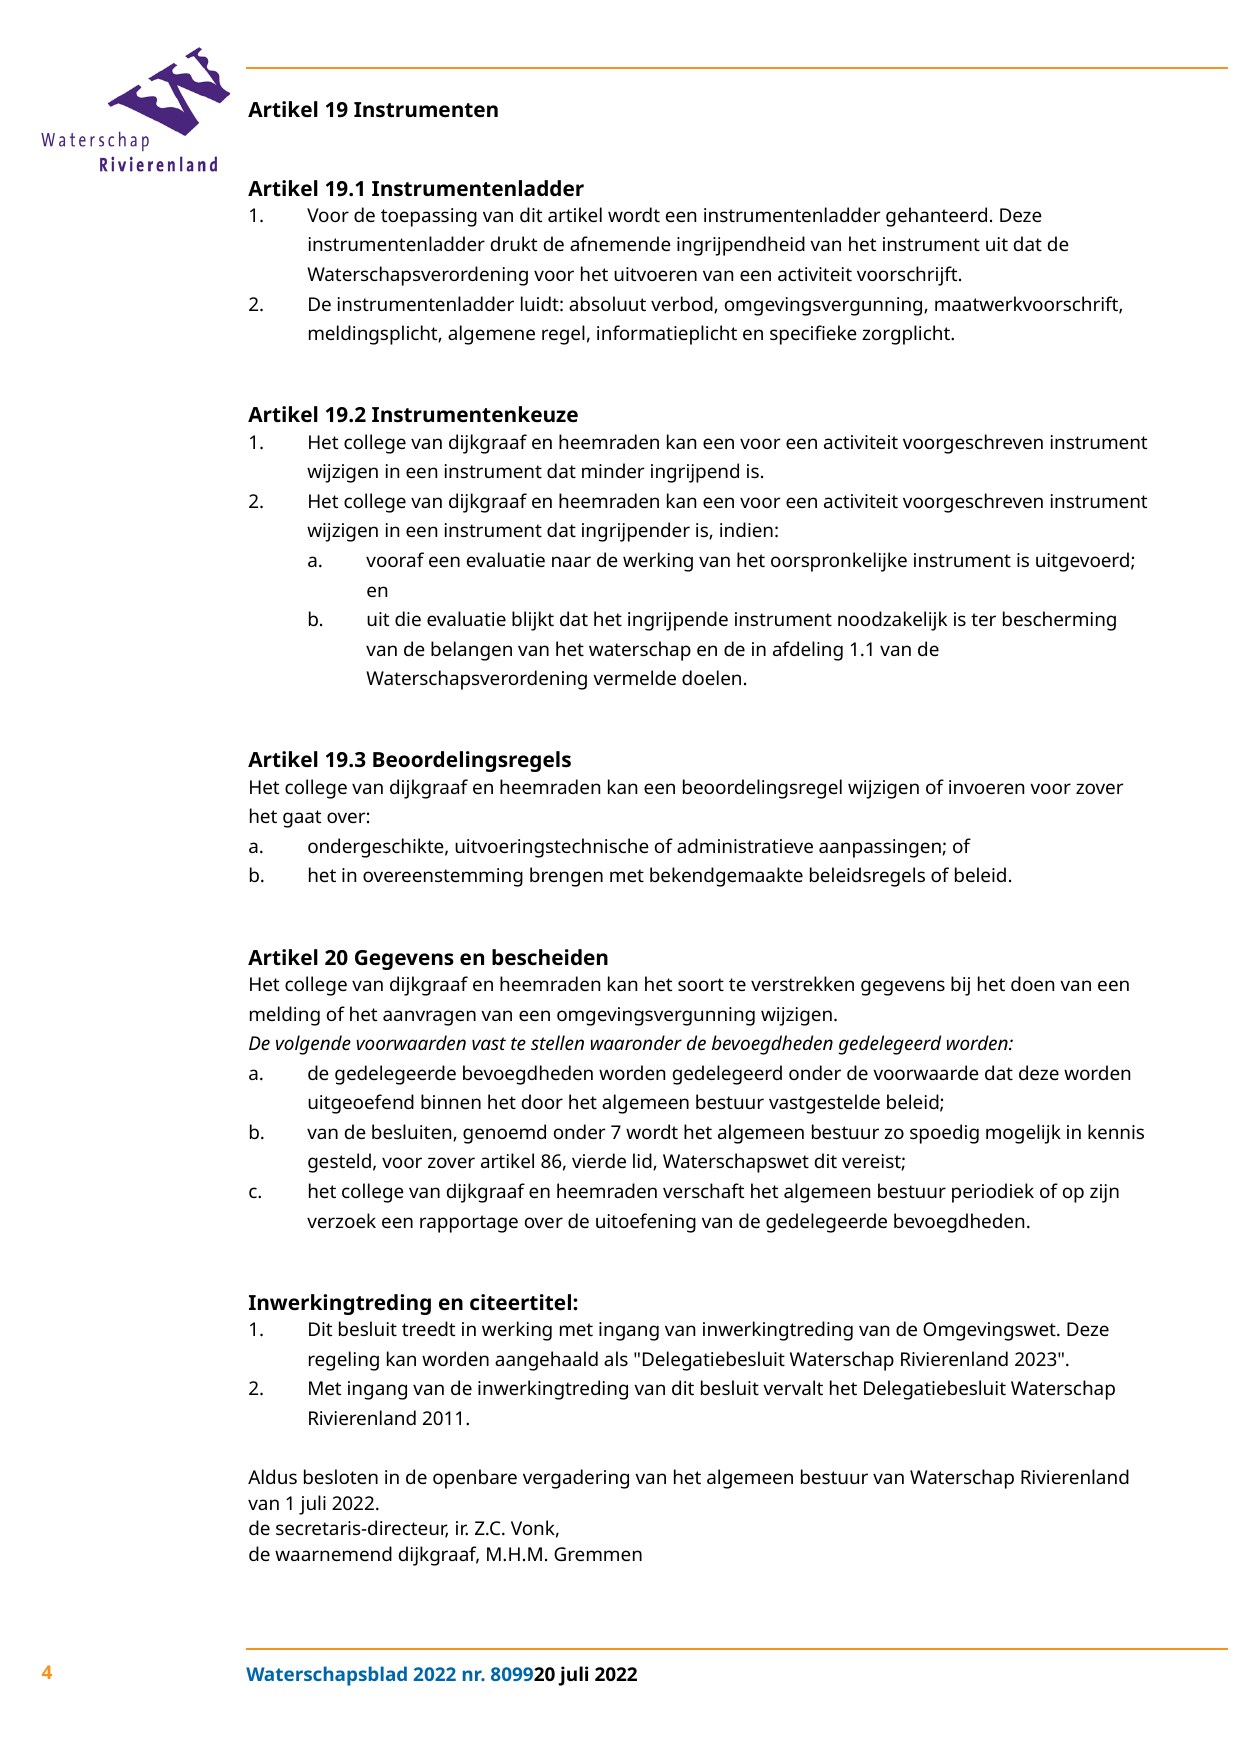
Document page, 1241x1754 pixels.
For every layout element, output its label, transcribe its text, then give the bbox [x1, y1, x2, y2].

text Het college van dijkgraaf en heemraden kan het soort te verstrekken gegevens bij het doen van een melding of het aanvragen van een omgevingsvergunning wijzigen. [248, 971, 1152, 1026]
text De volgende voorwaarden vast te stellen waaronder de bevoegdheden gedelegeerd worden: [248, 1030, 1152, 1056]
list De instrumentenladder luidt: absoluut verbod, omgevingsvergunning, maatwerkvoorschrift, meldingsplicht, algemene regel, informatieplicht en specifieke zorgplicht. [248, 291, 1152, 346]
text Aldus besloten in de openbare vergadering van het algemeen bestuur van Waterschap Rivierenland van 1 juli 2022. [248, 1464, 1152, 1516]
list ondergeschikte, uitvoeringstechnische of administratieve aanpassingen; of [248, 833, 1152, 859]
list Het college van dijkgraaf en heemraden kan een voor een activiteit voorgeschreven instrument wijzigen in een instrument dat ingrijpender is, indien: [248, 488, 1152, 543]
text Artikel 19 Instrumenten [248, 95, 1152, 123]
text de waarnemend dijkgraaf, M.H.M. Gremmen [248, 1541, 1152, 1567]
list Dit besluit treedt in werking met ingang van inwerkingtreding van de Omgevingswet. Deze regeling kan worden aangehaald als "Delegatiebesluit Waterschap Rivierenland 2023". [248, 1316, 1152, 1372]
list van de besluiten, genoemd onder 7 wordt het algemeen bestuur zo spoedig mogelijk in kennis gesteld, voor zover artikel 86, vierde lid, Waterschapswet dit vereist; [248, 1119, 1152, 1174]
text Het college van dijkgraaf en heemraden kan een beoordelingsregel wijzigen of invoeren voor zover het gaat over: [248, 774, 1152, 829]
list het college van dijkgraaf en heemraden verschaft het algemeen bestuur periodiek of op zijn verzoek een rapportage over de uitoefening van de gedelegeerde bevoegdheden. [248, 1178, 1152, 1233]
picture [41, 47, 231, 172]
list uit die evaluatie blijkt dat het ingrijpende instrument noodzakelijk is ter bescherming van de belangen van het waterschap en de in afdeling 1.1 van de Waterschapsverordening vermelde doelen. [307, 606, 1152, 691]
text Artikel 20 Gegevens en bescheiden [248, 943, 1152, 971]
list vooraf een evaluatie naar de werking van het oorspronkelijke instrument is uitgevoerd; en [307, 547, 1152, 602]
list Met ingang van de inwerkingtreding van dit besluit vervalt het Delegatiebesluit Waterschap Rivierenland 2011. [248, 1375, 1152, 1431]
text Artikel 19.1 Instrumentenladder [248, 174, 1152, 202]
list Voor de toepassing van dit artikel wordt een instrumentenladder gehanteerd. Deze instrumentenladder drukt de afnemende ingrijpendheid van het instrument uit dat de Waterschapsverordening voor het uitvoeren van een activiteit voorschrijft. [248, 202, 1152, 287]
list de gedelegeerde bevoegdheden worden gedelegeerd onder de voorwaarde dat deze worden uitgeoefend binnen het door het algemeen bestuur vastgestelde beleid; [248, 1060, 1152, 1115]
text Artikel 19.3 Beoordelingsregels [248, 746, 1152, 774]
list Het college van dijkgraaf en heemraden kan een voor een activiteit voorgeschreven instrument wijzigen in een instrument dat minder ingrijpend is. [248, 429, 1152, 484]
list het in overeenstemming brengen met bekendgemaakte beleidsregels of beleid. [248, 863, 1152, 888]
text Inwerkingtreding en citeertitel: [248, 1288, 1152, 1316]
text de secretaris-directeur, ir. Z.C. Vonk, [248, 1516, 1152, 1541]
text Artikel 19.2 Instrumentenkeuze [248, 400, 1152, 429]
